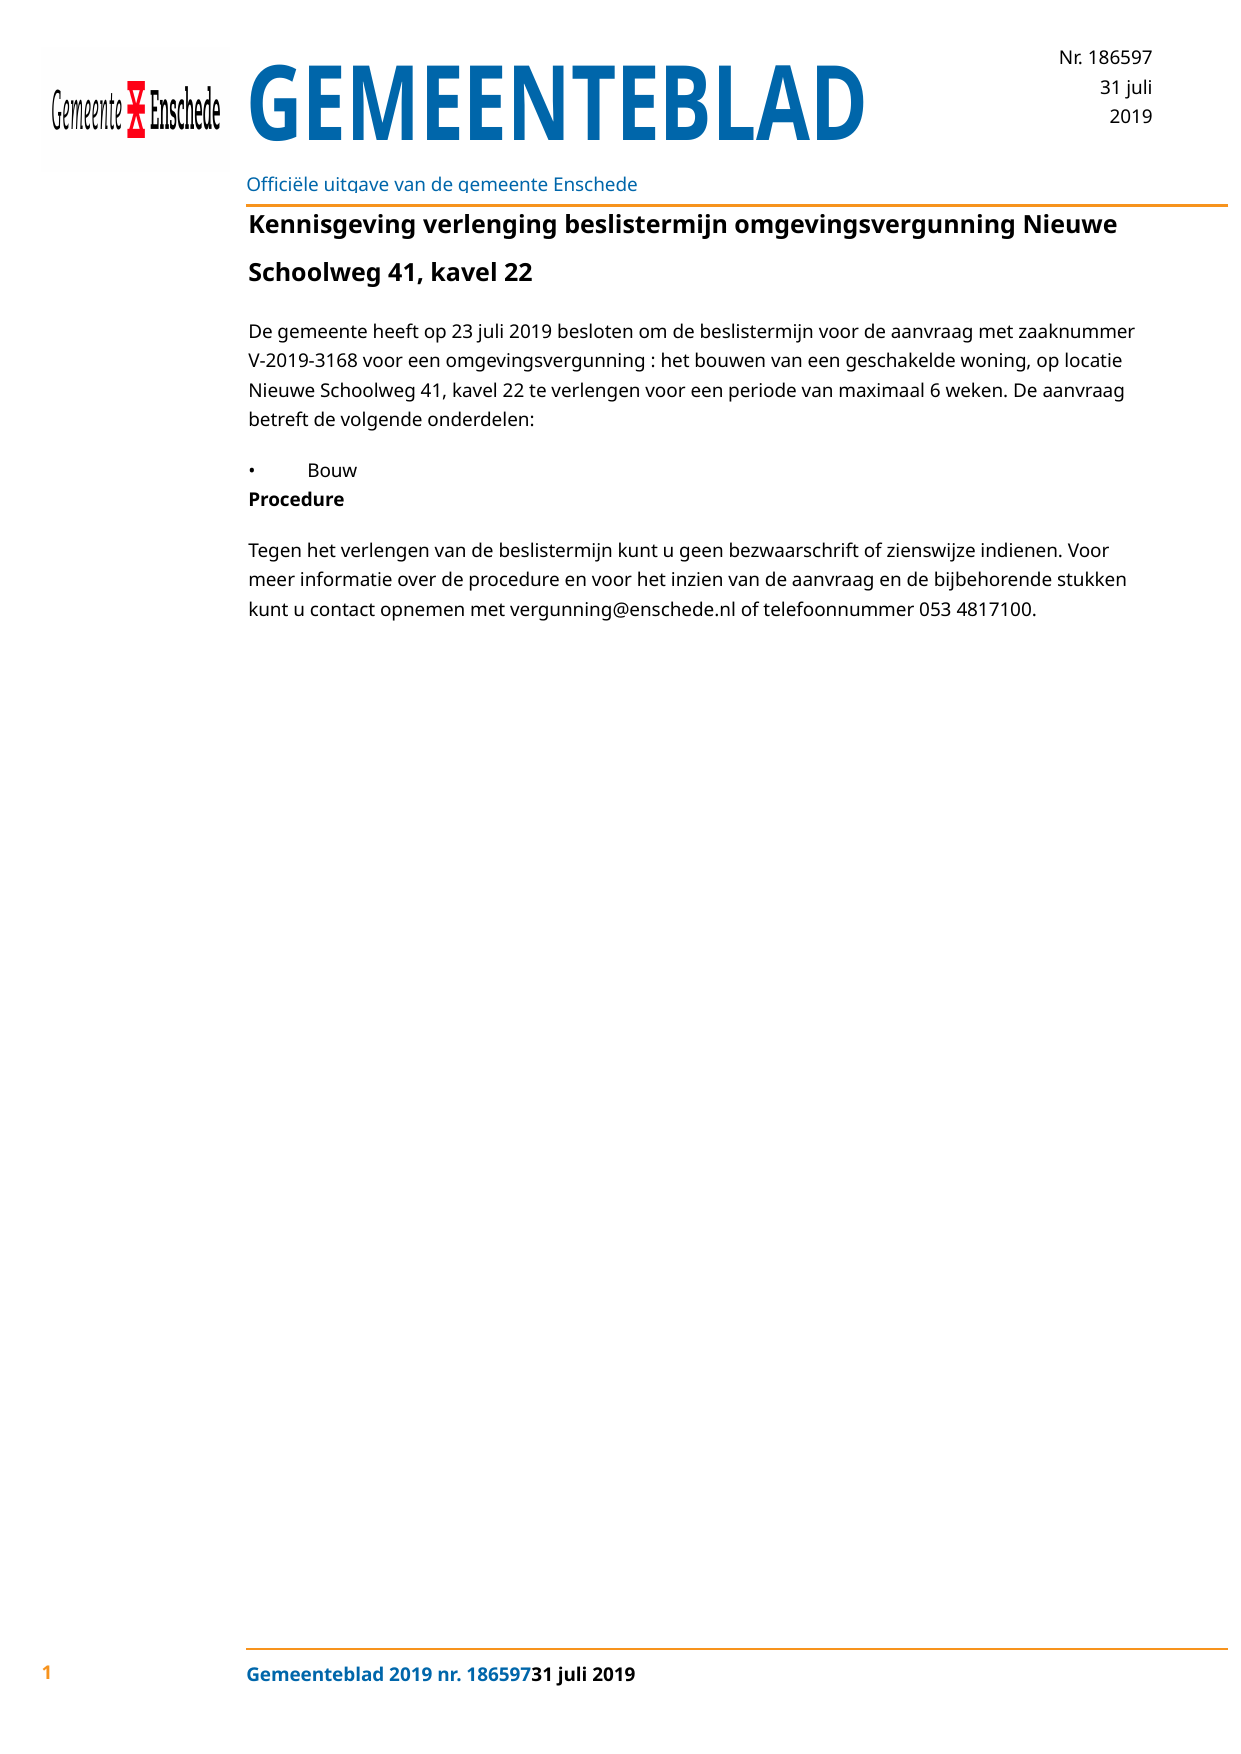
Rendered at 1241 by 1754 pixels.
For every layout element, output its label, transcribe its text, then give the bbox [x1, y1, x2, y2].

text Procedure [248, 487, 1152, 512]
list Bouw [248, 457, 1152, 483]
text De gemeente heeft op 23 juli 2019 besloten om de beslistermijn voor de aanvraag met zaaknummer V-2019-3168 voor een omgevingsvergunning : het bouwen van een geschakelde woning, op locatie Nieuwe Schoolweg 41, kavel 22 te verlengen voor een periode van maximaal 6 weken. De aanvraag betreft de volgende onderdelen: [248, 318, 1152, 432]
picture [41, 47, 231, 172]
text Tegen het verlengen van de beslistermijn kunt u geen bezwaarschrift of zienswijze indienen. Voor meer informatie over de procedure en voor het inzien van de aanvraag en de bijbehorende stukken kunt u contact opnemen met vergunning@enschede.nl of telefoonnummer 053 4817100. [248, 537, 1152, 622]
text Kennisgeving verlenging beslistermijn omgevingsvergunning Nieuwe Schoolweg 41, kavel 22 [248, 207, 1152, 288]
